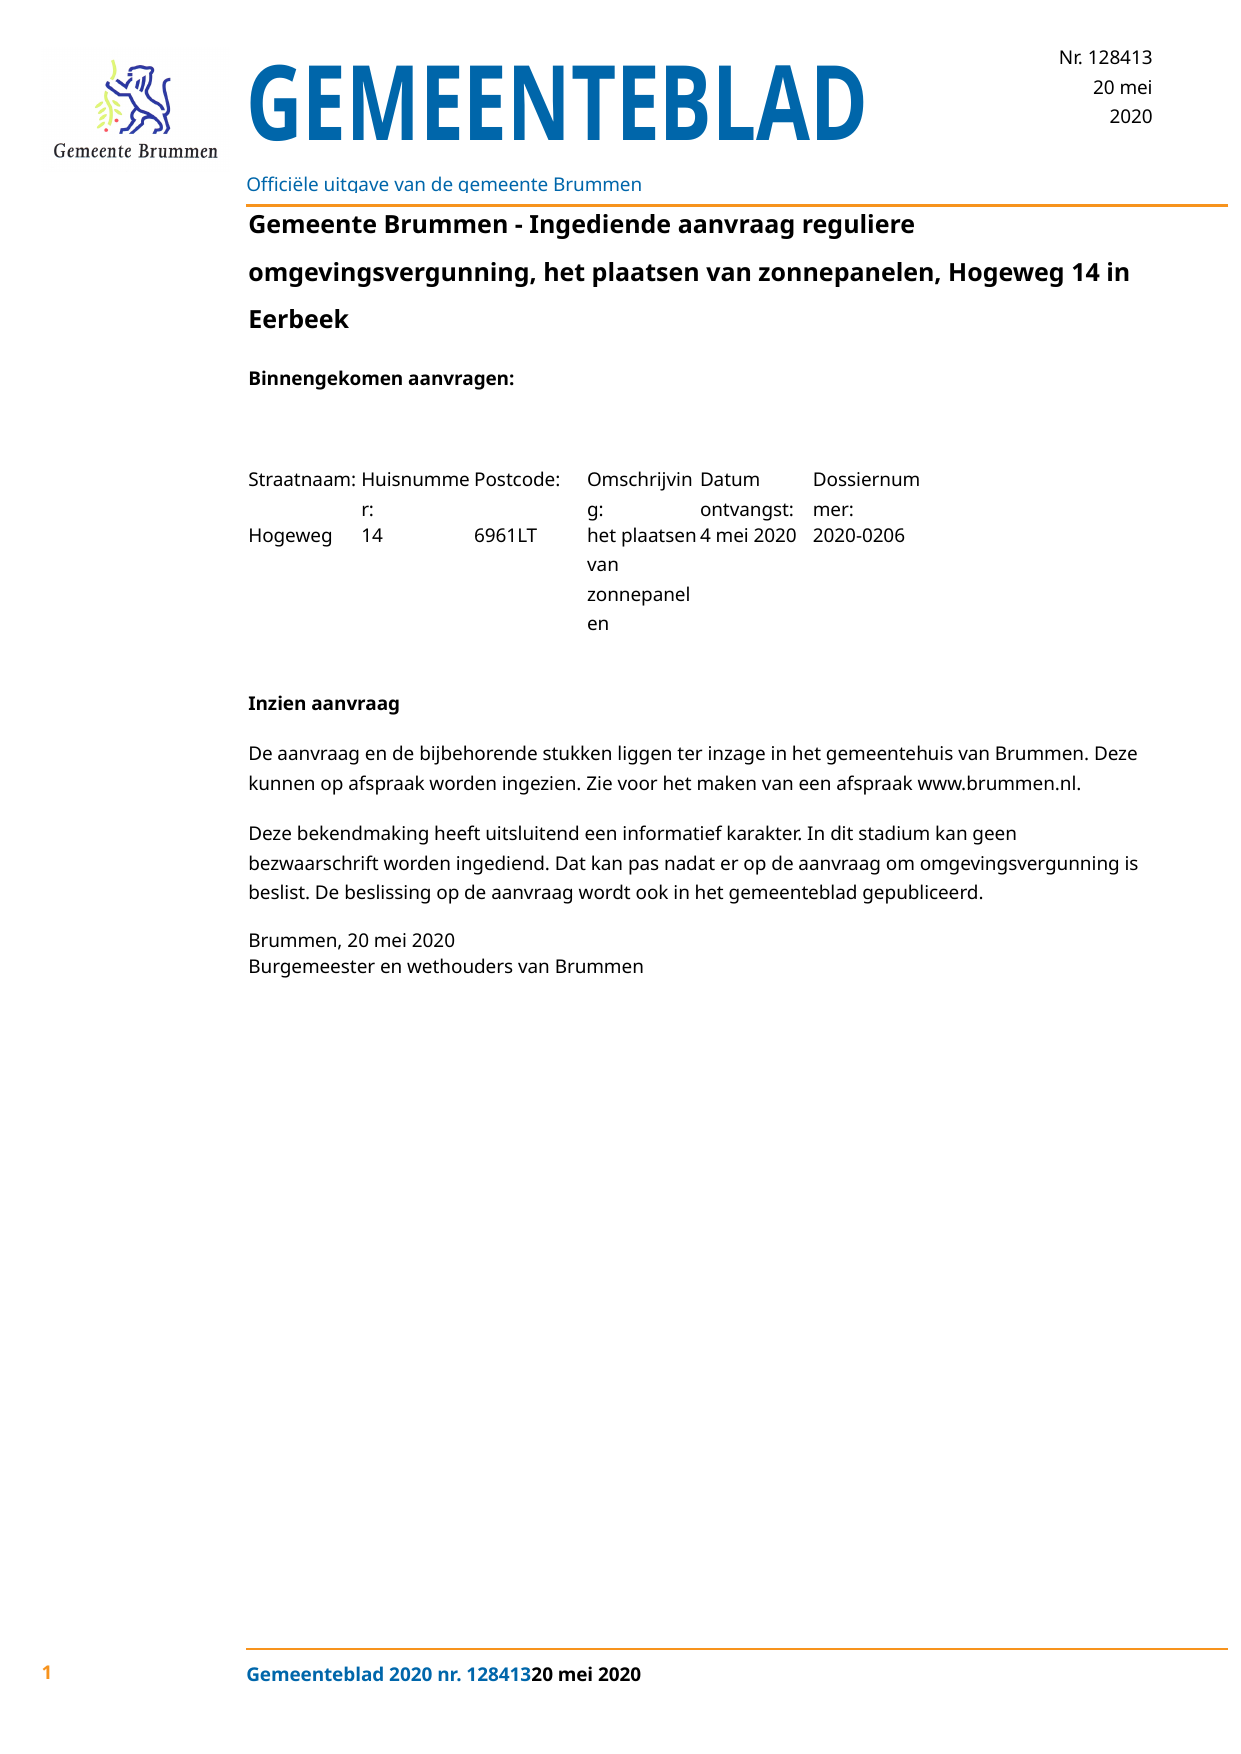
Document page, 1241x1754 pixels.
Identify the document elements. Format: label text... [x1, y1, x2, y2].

table_header [1039, 466, 1152, 522]
text Brummen, 20 mei 2020 [248, 927, 1152, 953]
table_cell 6961LT [474, 522, 587, 636]
text Deze bekendmaking heeft uitsluitend een informatief karakter. In dit stadium kan geen bezwaarschrift worden ingediend. Dat kan pas nadat er op de aanvraag om omgevingsvergunning is beslist. De beslissing op de aanvraag wordt ook in het gemeenteblad gepubliceerd. [248, 820, 1152, 905]
table_cell [926, 522, 1038, 636]
table_cell 14 [361, 522, 474, 636]
table_cell [1039, 522, 1152, 636]
text Burgemeester en wethouders van Brummen [248, 953, 1152, 979]
text Gemeente Brummen - Ingediende aanvraag reguliere omgevingsvergunning, het plaatsen van zonnepanelen, Hogeweg 14 in Eerbeek [248, 207, 1152, 336]
table_header Omschrijving: [587, 466, 700, 522]
text Binnengekomen aanvragen: [248, 366, 1152, 391]
table_cell 4 mei 2020 [700, 522, 813, 636]
table_cell het plaatsen van zonnepanelen [587, 522, 700, 636]
table_header Postcode: [474, 466, 587, 522]
table_cell Hogeweg [248, 522, 361, 636]
text De aanvraag en de bijbehorende stukken liggen ter inzage in het gemeentehuis van Brummen. Deze kunnen op afspraak worden ingezien. Zie voor het maken van een afspraak www.brummen.nl. [248, 740, 1152, 796]
table_cell 2020-0206 [813, 522, 926, 636]
table_header [926, 466, 1038, 522]
table_header Huisnummer: [361, 466, 474, 522]
table_header Straatnaam: [248, 466, 361, 522]
picture [41, 47, 231, 172]
table_header Dossiernummer: [813, 466, 926, 522]
text Inzien aanvraag [248, 690, 1152, 716]
table_header Datum ontvangst: [700, 466, 813, 522]
